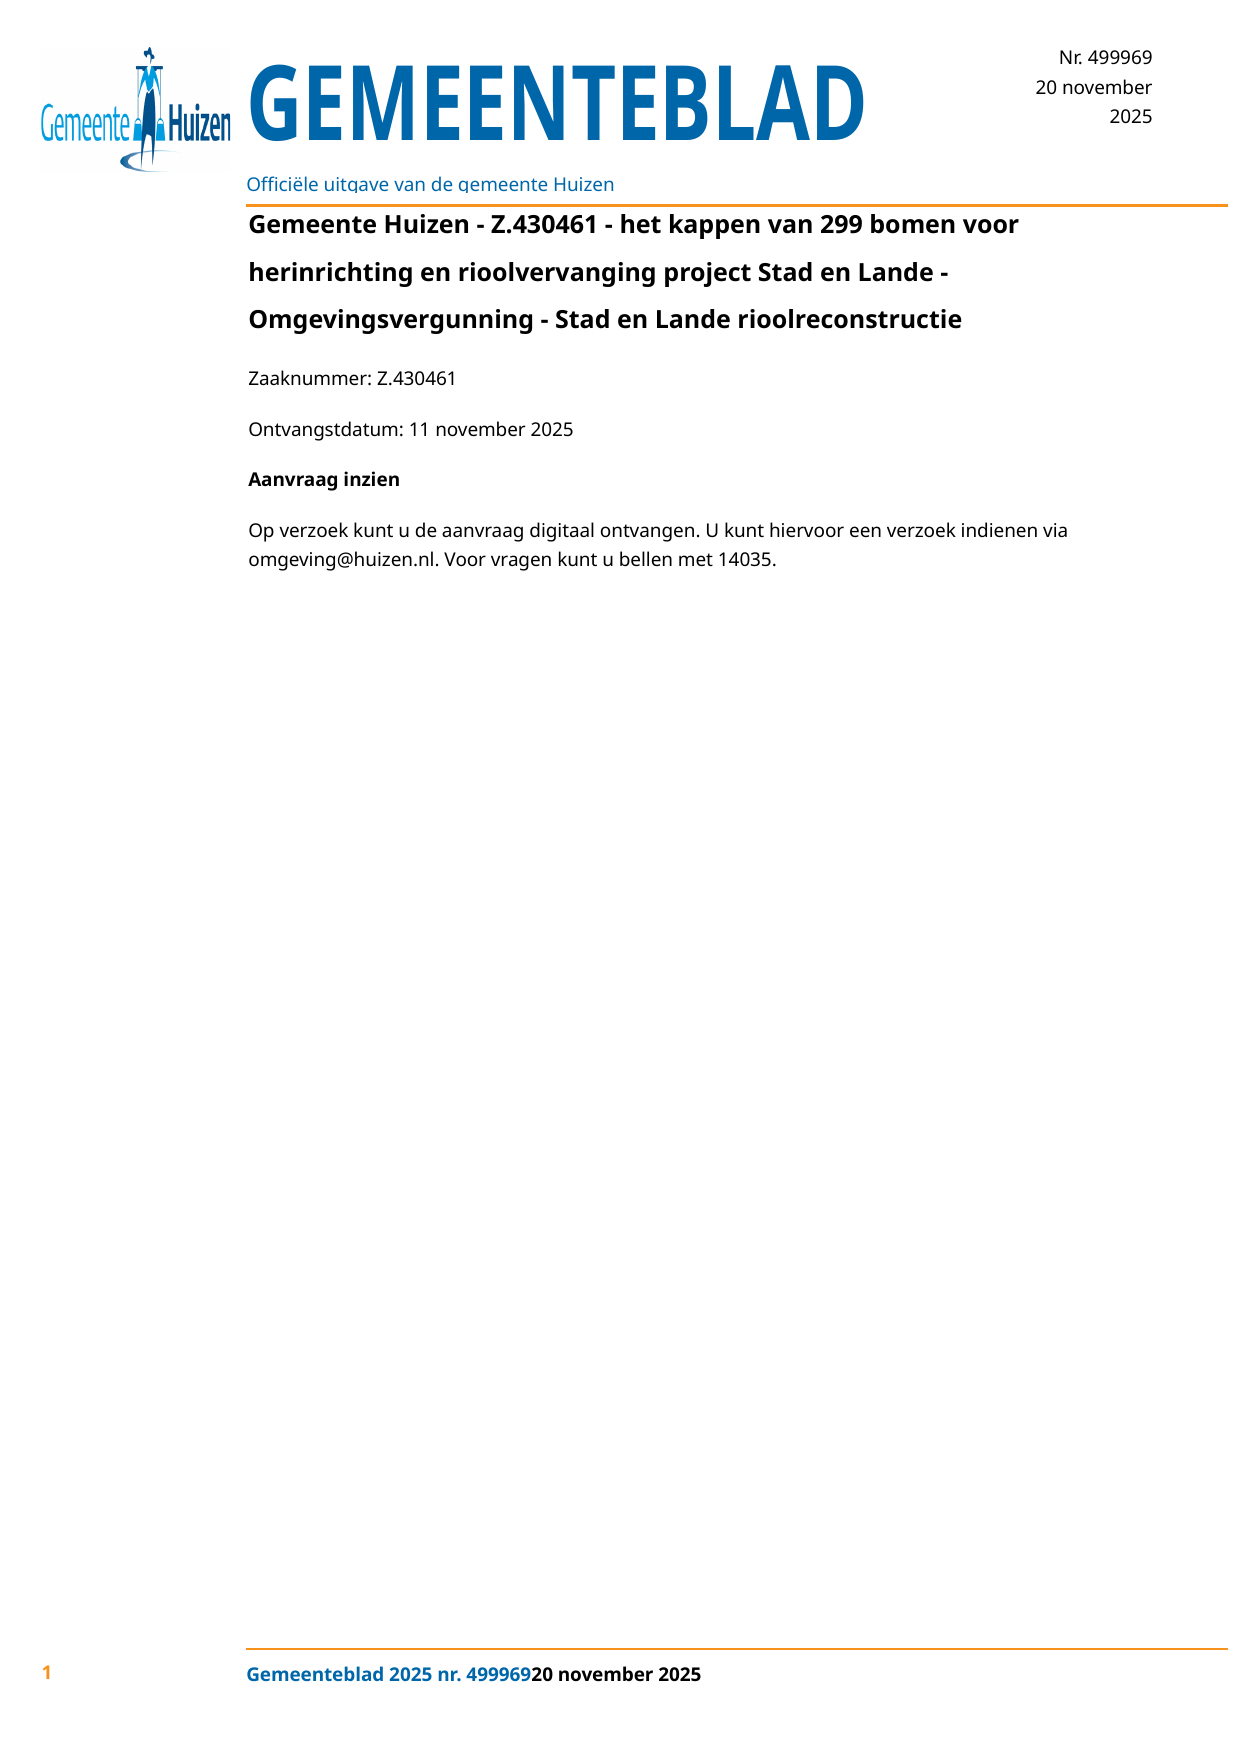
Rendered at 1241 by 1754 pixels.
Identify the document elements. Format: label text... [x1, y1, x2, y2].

text Aanvraag inzien [248, 466, 1152, 492]
text Gemeente Huizen - Z.430461 - het kappen van 299 bomen voor herinrichting en rioolvervanging project Stad en Lande - Omgevingsvergunning - Stad en Lande rioolreconstructie [248, 207, 1152, 336]
picture [41, 47, 231, 172]
text Op verzoek kunt u de aanvraag digitaal ontvangen. U kunt hiervoor een verzoek indienen via omgeving@huizen.nl. Voor vragen kunt u bellen met 14035. [248, 517, 1152, 572]
text Zaaknummer: Z.430461 [248, 366, 1152, 391]
text Ontvangstdatum: 11 november 2025 [248, 416, 1152, 442]
